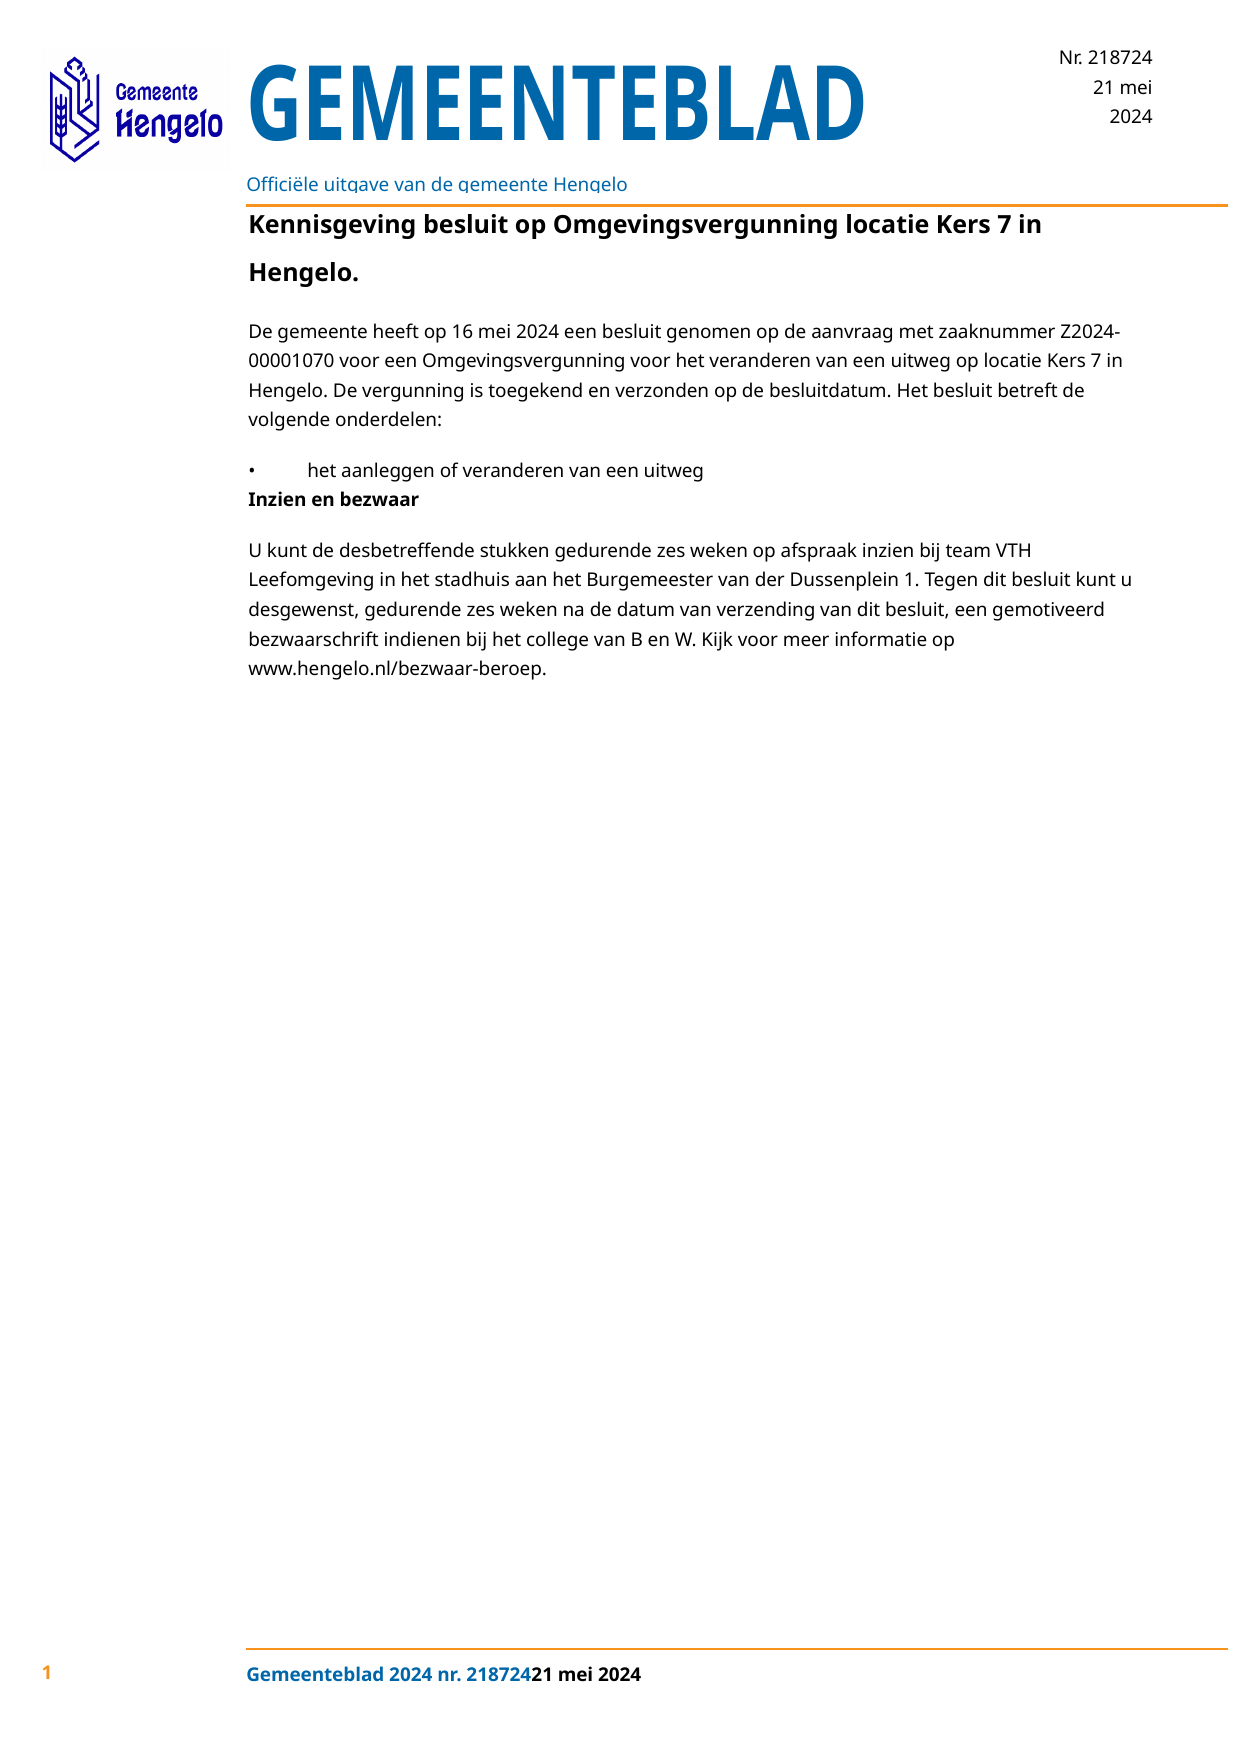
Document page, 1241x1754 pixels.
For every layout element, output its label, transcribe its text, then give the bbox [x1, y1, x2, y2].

list het aanleggen of veranderen van een uitweg [248, 457, 1152, 483]
picture [41, 47, 231, 172]
text U kunt de desbetreffende stukken gedurende zes weken op afspraak inzien bij team VTH Leefomgeving in het stadhuis aan het Burgemeester van der Dussenplein 1. Tegen dit besluit kunt u desgewenst, gedurende zes weken na de datum van verzending van dit besluit, een gemotiveerd bezwaarschrift indienen bij het college van B en W. Kijk voor meer informatie op www.hengelo.nl/bezwaar-beroep. [248, 537, 1152, 681]
text Inzien en bezwaar [248, 487, 1152, 512]
text De gemeente heeft op 16 mei 2024 een besluit genomen op de aanvraag met zaaknummer Z2024-00001070 voor een Omgevingsvergunning voor het veranderen van een uitweg op locatie Kers 7 in Hengelo. De vergunning is toegekend en verzonden op de besluitdatum. Het besluit betreft de volgende onderdelen: [248, 318, 1152, 432]
text Kennisgeving besluit op Omgevingsvergunning locatie Kers 7 in Hengelo. [248, 207, 1152, 288]
